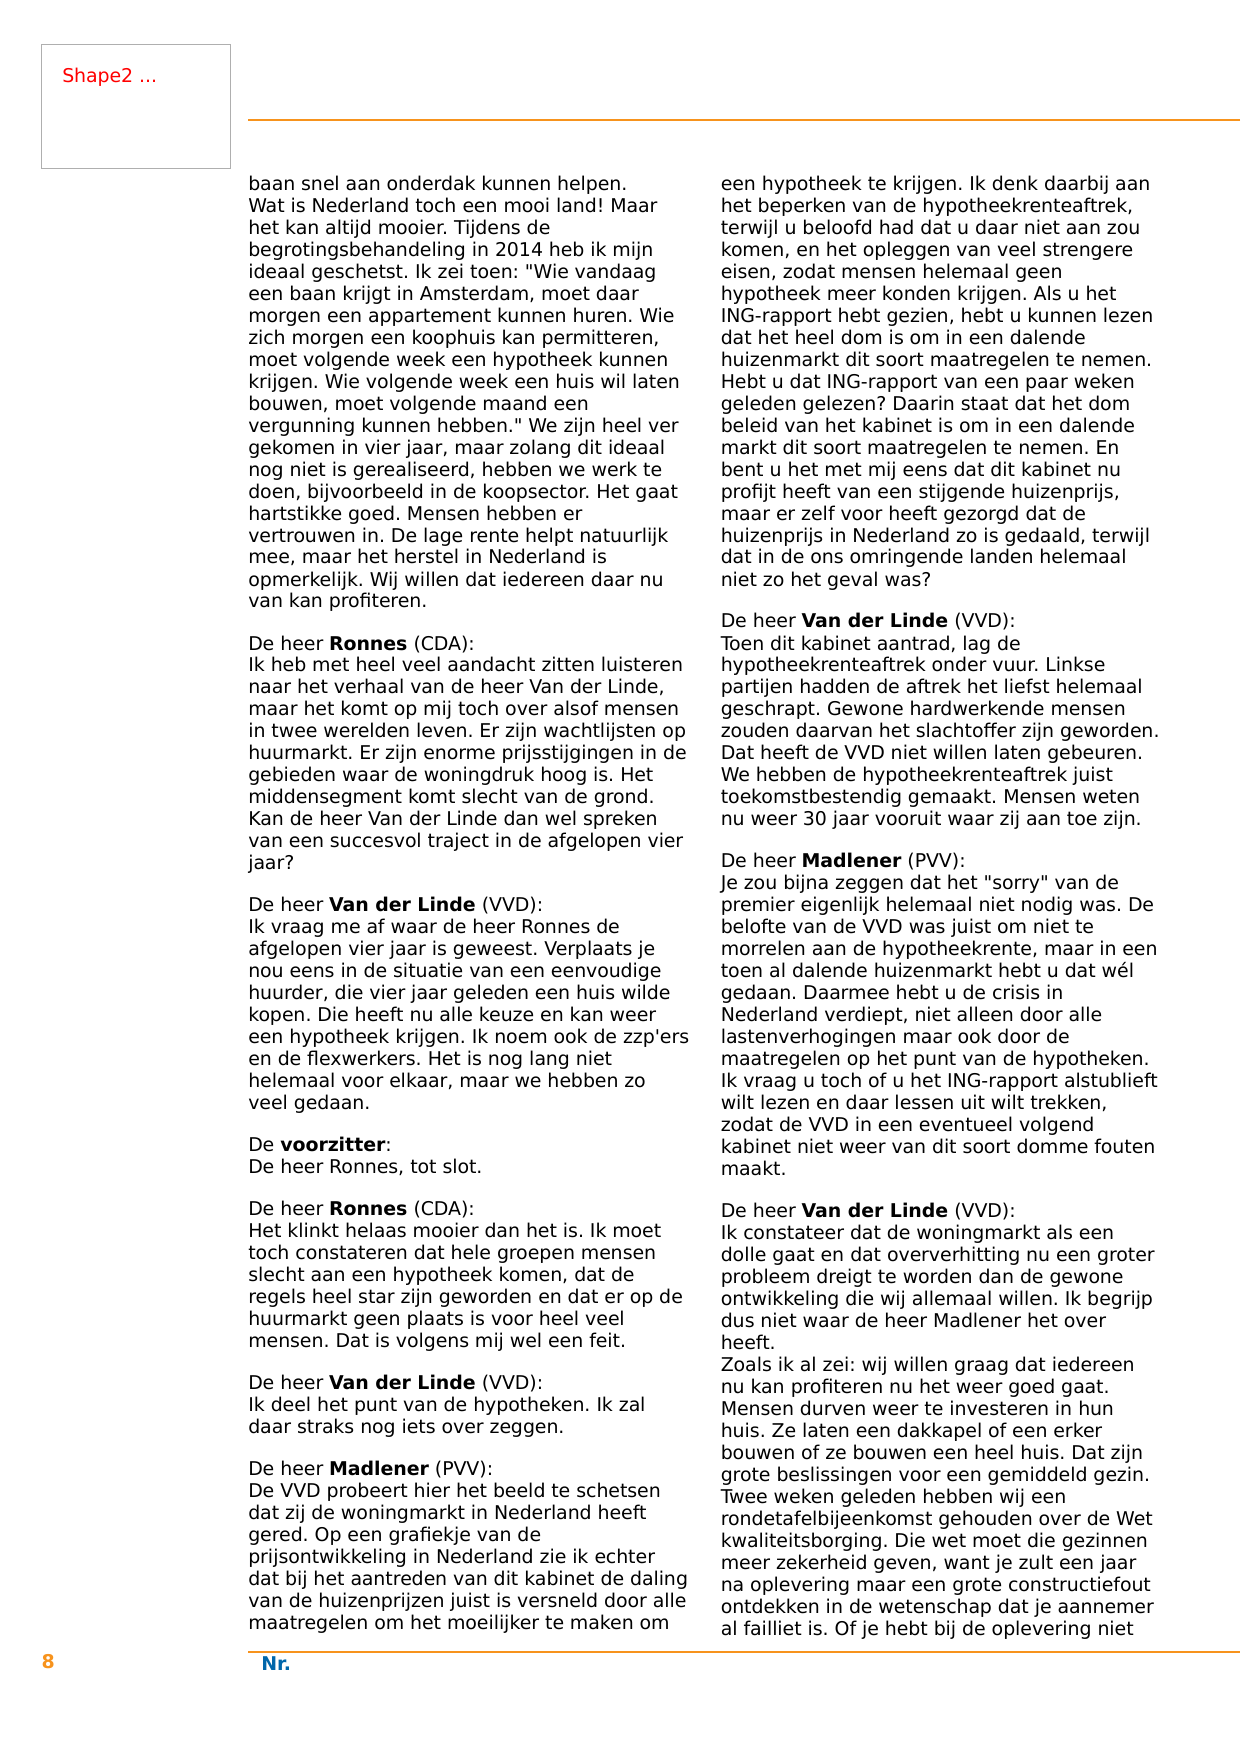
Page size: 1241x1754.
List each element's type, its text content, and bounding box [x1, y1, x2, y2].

text De heer Van der Linde (VVD): [721, 610, 1163, 632]
text baan snel aan onderdak kunnen helpen. [248, 173, 691, 195]
text De heer Van der Linde (VVD): [248, 894, 691, 916]
text Het klinkt helaas mooier dan het is. Ik moet toch constateren dat hele groepen mensen slecht aan een hypotheek komen, dat de regels heel star zijn geworden en dat er op de huurmarkt geen plaats is voor heel veel mensen. Dat is volgens mij wel een feit. [248, 1220, 691, 1352]
text Ik deel het punt van de hypotheken. Ik zal daar straks nog iets over zeggen. [248, 1394, 691, 1438]
text Toen dit kabinet aantrad, lag de hypotheekrenteaftrek onder vuur. Linkse partijen hadden de aftrek het liefst helemaal geschrapt. Gewone hardwerkende mensen zouden daarvan het slachtoffer zijn geworden. Dat heeft de VVD niet willen laten gebeuren. We hebben de hypotheekrenteaftrek juist toekomstbestendig gemaakt. Mensen weten nu weer 30 jaar vooruit waar zij aan toe zijn. [721, 632, 1163, 830]
text De heer Van der Linde (VVD): [248, 1372, 691, 1394]
text De heer Van der Linde (VVD): [721, 1200, 1163, 1222]
text De heer Ronnes, tot slot. [248, 1156, 691, 1178]
text Zoals ik al zei: wij willen graag dat iedereen nu kan profiteren nu het weer goed gaat. Mensen durven weer te investeren in hun huis. Ze laten een dakkapel of een erker bouwen of ze bouwen een heel huis. Dat zijn grote beslissingen voor een gemiddeld gezin. Twee weken geleden hebben wij een rondetafelbijeenkomst gehouden over de Wet kwaliteitsborging. Die wet moet die gezinnen meer zekerheid geven, want je zult een jaar na oplevering maar een grote constructiefout ontdekken in de wetenschap dat je aannemer al failliet is. Of je hebt bij de oplevering niet [721, 1354, 1163, 1639]
text De heer Ronnes (CDA): [248, 632, 691, 654]
text De heer Madlener (PVV): [248, 1458, 691, 1480]
text een hypotheek te krijgen. Ik denk daarbij aan het beperken van de hypotheekrenteaftrek, terwijl u beloofd had dat u daar niet aan zou komen, en het opleggen van veel strengere eisen, zodat mensen helemaal geen hypotheek meer konden krijgen. Als u het ING-rapport hebt gezien, hebt u kunnen lezen dat het heel dom is om in een dalende huizenmarkt dit soort maatregelen te nemen. Hebt u dat ING-rapport van een paar weken geleden gelezen? Daarin staat dat het dom beleid van het kabinet is om in een dalende markt dit soort maatregelen te nemen. En bent u het met mij eens dat dit kabinet nu profijt heeft van een stijgende huizenprijs, maar er zelf voor heeft gezorgd dat de huizenprijs in Nederland zo is gedaald, terwijl dat in de ons omringende landen helemaal niet zo het geval was? [721, 173, 1163, 590]
text Wat is Nederland toch een mooi land! Maar het kan altijd mooier. Tijdens de begrotingsbehandeling in 2014 heb ik mijn ideaal geschetst. Ik zei toen: "Wie vandaag een baan krijgt in Amsterdam, moet daar morgen een appartement kunnen huren. Wie zich morgen een koophuis kan permitteren, moet volgende week een hypotheek kunnen krijgen. Wie volgende week een huis wil laten bouwen, moet volgende maand een vergunning kunnen hebben." We zijn heel ver gekomen in vier jaar, maar zolang dit ideaal nog niet is gerealiseerd, hebben we werk te doen, bijvoorbeeld in de koopsector. Het gaat hartstikke goed. Mensen hebben er vertrouwen in. De lage rente helpt natuurlijk mee, maar het herstel in Nederland is opmerkelijk. Wij willen dat iedereen daar nu van kan profiteren. [248, 195, 691, 612]
text De heer Ronnes (CDA): [248, 1198, 691, 1220]
text Ik heb met heel veel aandacht zitten luisteren naar het verhaal van de heer Van der Linde, maar het komt op mij toch over alsof mensen in twee werelden leven. Er zijn wachtlijsten op huurmarkt. Er zijn enorme prijsstijgingen in de gebieden waar de woningdruk hoog is. Het middensegment komt slecht van de grond. Kan de heer Van der Linde dan wel spreken van een succesvol traject in de afgelopen vier jaar? [248, 654, 691, 874]
text De voorzitter: [248, 1134, 691, 1156]
text Ik vraag me af waar de heer Ronnes de afgelopen vier jaar is geweest. Verplaats je nou eens in de situatie van een eenvoudige huurder, die vier jaar geleden een huis wilde kopen. Die heeft nu alle keuze en kan weer een hypotheek krijgen. Ik noem ook de zzp'ers en de flexwerkers. Het is nog lang niet helemaal voor elkaar, maar we hebben zo veel gedaan. [248, 916, 691, 1114]
text Je zou bijna zeggen dat het "sorry" van de premier eigenlijk helemaal niet nodig was. De belofte van de VVD was juist om niet te morrelen aan de hypotheekrente, maar in een toen al dalende huizenmarkt hebt u dat wél gedaan. Daarmee hebt u de crisis in Nederland verdiept, niet alleen door alle lastenverhogingen maar ook door de maatregelen op het punt van de hypotheken. Ik vraag u toch of u het ING-rapport alstublieft wilt lezen en daar lessen uit wilt trekken, zodat de VVD in een eventueel volgend kabinet niet weer van dit soort domme fouten maakt. [721, 872, 1163, 1180]
text Ik constateer dat de woningmarkt als een dolle gaat en dat oververhitting nu een groter probleem dreigt te worden dan de gewone ontwikkeling die wij allemaal willen. Ik begrijp dus niet waar de heer Madlener het over heeft. [721, 1222, 1163, 1354]
text De VVD probeert hier het beeld te schetsen dat zij de woningmarkt in Nederland heeft gered. Op een grafiekje van de prijsontwikkeling in Nederland zie ik echter dat bij het aantreden van dit kabinet de daling van de huizenprijzen juist is versneld door alle maatregelen om het moeilijker te maken om [248, 1480, 691, 1633]
text De heer Madlener (PVV): [721, 850, 1163, 872]
